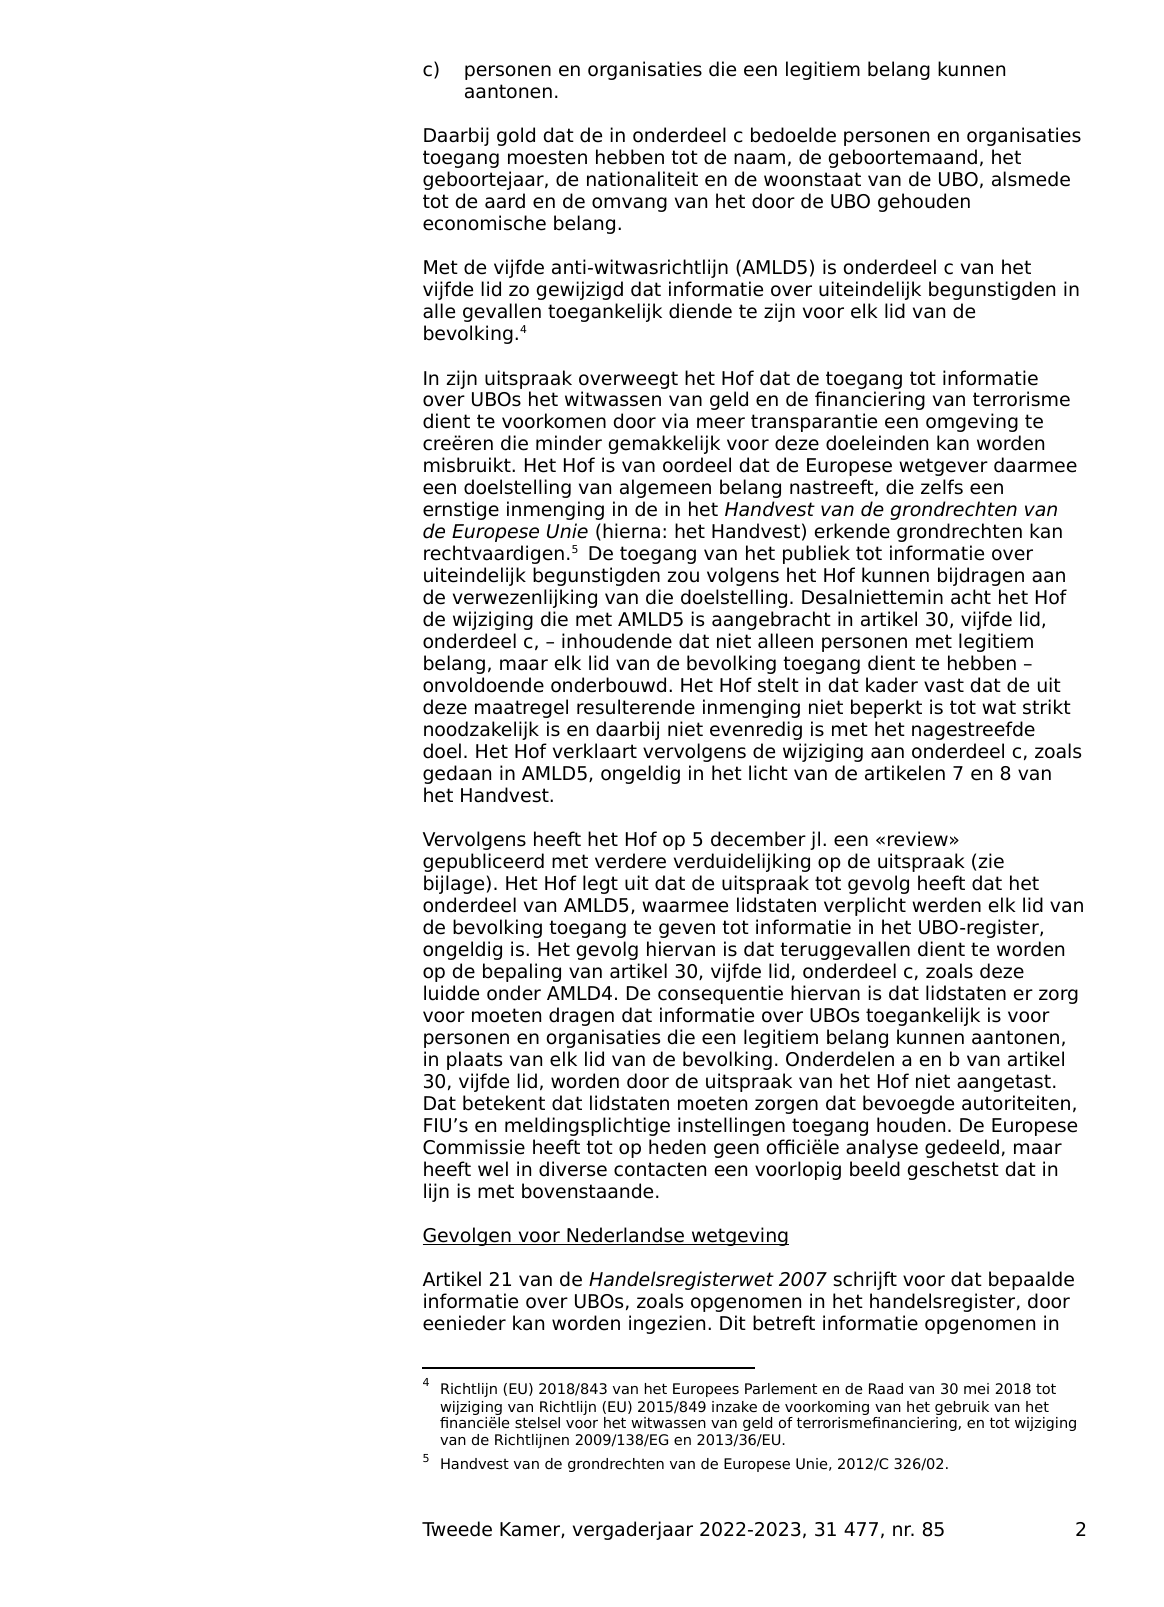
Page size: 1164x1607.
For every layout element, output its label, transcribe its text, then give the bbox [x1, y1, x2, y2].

text Richtlijn (EU) 2018/843 van het Europees Parlement en de Raad van 30 mei 2018 tot wijziging van Richtlijn (EU) 2015/849 inzake de voorkoming van het gebruik van het financiële stelsel voor het witwassen van geld of terrorismefinanciering, en tot wijziging van de Richtlijnen 2009/138/EG en 2013/36/EU. [422, 1377, 1087, 1449]
text Vervolgens heeft het Hof op 5 december jl. een «review» gepubliceerd met verdere verduidelijking op de uitspraak (zie bijlage). Het Hof legt uit dat de uitspraak tot gevolg heeft dat het onderdeel van AMLD5, waarmee lidstaten verplicht werden elk lid van de bevolking toegang te geven tot informatie in het UBO-register, ongeldig is. Het gevolg hiervan is dat teruggevallen dient te worden op de bepaling van artikel 30, vijfde lid, onderdeel c, zoals deze luidde onder AMLD4. De consequentie hiervan is dat lidstaten er zorg voor moeten dragen dat informatie over UBOs toegankelijk is voor personen en organisaties die een legitiem belang kunnen aantonen, in plaats van elk lid van de bevolking. Onderdelen a en b van artikel 30, vijfde lid, worden door de uitspraak van het Hof niet aangetast. Dat betekent dat lidstaten moeten zorgen dat bevoegde autoriteiten, FIU’s en meldingsplichtige instellingen toegang houden. De Europese Commissie heeft tot op heden geen officiële analyse gedeeld, maar heeft wel in diverse contacten een voorlopig beeld geschetst dat in lijn is met bovenstaande. [422, 829, 1087, 1203]
subtitle Gevolgen voor Nederlandse wetgeving [422, 1225, 1087, 1247]
text Handvest van de grondrechten van de Europese Unie, 2012/C 326/02. [422, 1452, 1087, 1474]
text In zijn uitspraak overweegt het Hof dat de toegang tot informatie over UBOs het witwassen van geld en de financiering van terrorisme dient te voorkomen door via meer transparantie een omgeving te creëren die minder gemakkelijk voor deze doeleinden kan worden misbruikt. Het Hof is van oordeel dat de Europese wetgever daarmee een doelstelling van algemeen belang nastreeft, die zelfs een ernstige inmenging in de in het Handvest van de grondrechten van de Europese Unie (hierna: het Handvest) erkende grondrechten kan rechtvaardigen. De toegang van het publiek tot informatie over uiteindelijk begunstigden zou volgens het Hof kunnen bijdragen aan de verwezenlijking van die doelstelling. Desalniettemin acht het Hof de wijziging die met AMLD5 is aangebracht in artikel 30, vijfde lid, onderdeel c, – inhoudende dat niet alleen personen met legitiem belang, maar elk lid van de bevolking toegang dient te hebben – onvoldoende onderbouwd. Het Hof stelt in dat kader vast dat de uit deze maatregel resulterende inmenging niet beperkt is tot wat strikt noodzakelijk is en daarbij niet evenredig is met het nagestreefde doel. Het Hof verklaart vervolgens de wijziging aan onderdeel c, zoals gedaan in AMLD5, ongeldig in het licht van de artikelen 7 en 8 van het Handvest. [422, 367, 1087, 807]
text c) personen en organisaties die een legitiem belang kunnen aantonen. [422, 59, 1087, 103]
text Met de vijfde anti-witwasrichtlijn (AMLD5) is onderdeel c van het vijfde lid zo gewijzigd dat informatie over uiteindelijk begunstigden in alle gevallen toegankelijk diende te zijn voor elk lid van de bevolking. [422, 257, 1087, 345]
text Daarbij gold dat de in onderdeel c bedoelde personen en organisaties toegang moesten hebben tot de naam, de geboortemaand, het geboortejaar, de nationaliteit en de woonstaat van de UBO, alsmede tot de aard en de omvang van het door de UBO gehouden economische belang. [422, 125, 1087, 235]
text Artikel 21 van de Handelsregisterwet 2007 schrijft voor dat bepaalde informatie over UBOs, zoals opgenomen in het handelsregister, door eenieder kan worden ingezien. Dit betreft informatie opgenomen in [422, 1269, 1087, 1335]
